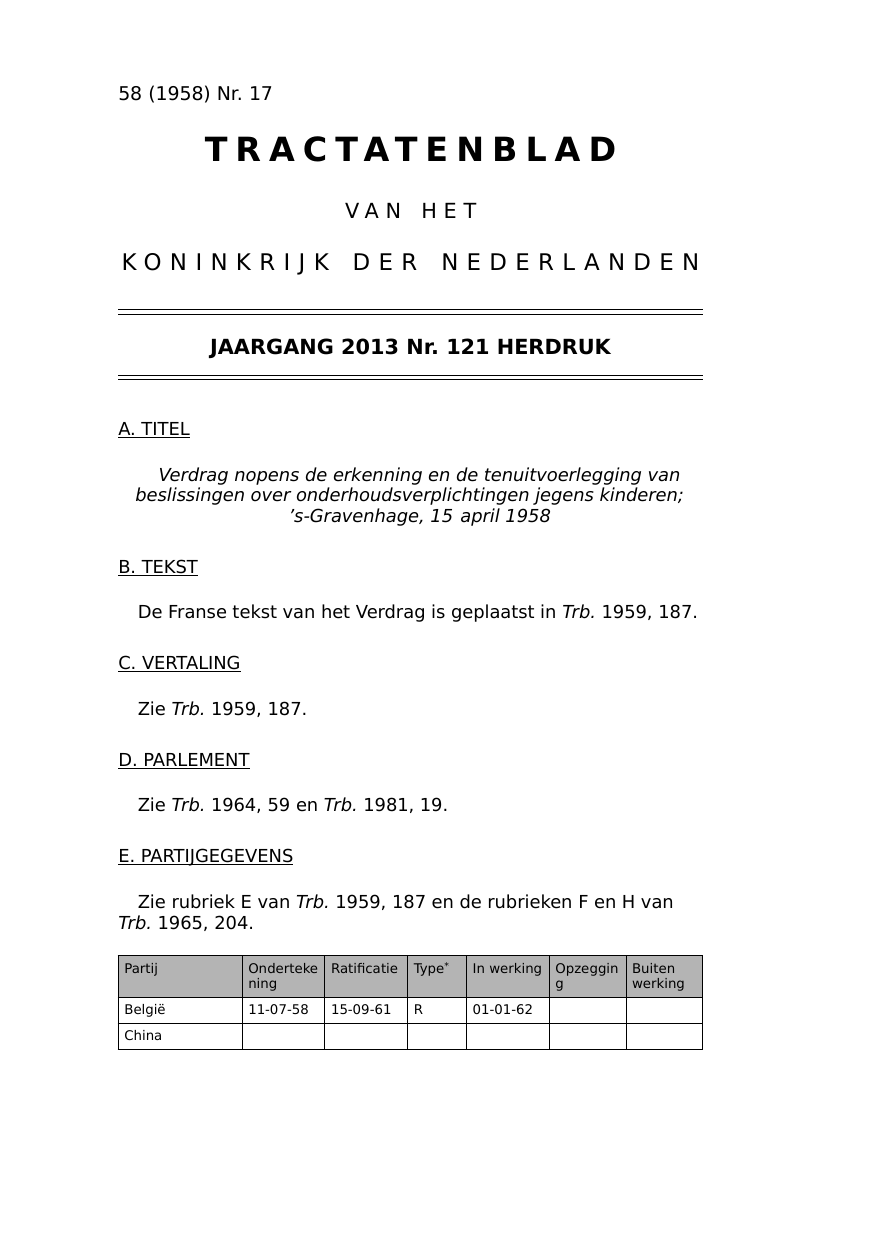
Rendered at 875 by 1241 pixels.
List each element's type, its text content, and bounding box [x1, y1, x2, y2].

table_cell [325, 1024, 407, 1048]
table_cell R [408, 998, 466, 1022]
table_cell [408, 1024, 466, 1048]
text ’s-Gravenhage, 15 april 1958 [118, 506, 703, 527]
table_cell [243, 1024, 324, 1048]
text KONINKRIJK DER NEDERLANDEN [118, 249, 703, 276]
table_cell 01-01-62 [467, 998, 549, 1022]
text TRACTATENBLAD [118, 130, 703, 169]
text 58 (1958) Nr. 17 [118, 83, 703, 105]
table_cell [550, 998, 626, 1022]
text Zie Trb. 1964, 59 en Trb. 1981, 19. [118, 795, 703, 816]
table_header Partij [119, 956, 242, 997]
table_cell [467, 1024, 549, 1048]
table_header In werking [467, 956, 549, 997]
table_header Ratificatie [325, 956, 407, 997]
table_cell 11-07-58 [243, 998, 324, 1022]
subtitle E. PARTIJGEGEVENS [118, 846, 703, 867]
text De Franse tekst van het Verdrag is geplaatst in Trb. 1959, 187. [118, 602, 703, 623]
text VAN HET [118, 199, 703, 223]
subtitle C. VERTALING [118, 653, 703, 674]
table_cell [627, 998, 702, 1022]
table_header Ondertekening [243, 956, 324, 997]
table_cell China [119, 1024, 242, 1048]
table_cell 15-09-61 [325, 998, 407, 1022]
table_cell België [119, 998, 242, 1022]
subtitle A. TITEL [118, 419, 703, 439]
table_header Opzegging [550, 956, 626, 997]
text JAARGANG 2013 Nr. 121 HERDRUK [118, 335, 703, 359]
text Verdrag nopens de erkenning en de tenuitvoerlegging van beslissingen over onderhoudsverplichtingen jegens kinderen; [118, 464, 703, 506]
table_header Type* [408, 956, 466, 997]
text Zie rubriek E van Trb. 1959, 187 en de rubrieken F en H van Trb. 1965, 204. [118, 892, 703, 933]
subtitle D. PARLEMENT [118, 749, 703, 770]
table_cell [627, 1024, 702, 1048]
text Zie Trb. 1959, 187. [118, 699, 703, 719]
subtitle B. TEKST [118, 557, 703, 577]
table_header Buiten werking [627, 956, 702, 997]
table_cell [550, 1024, 626, 1048]
